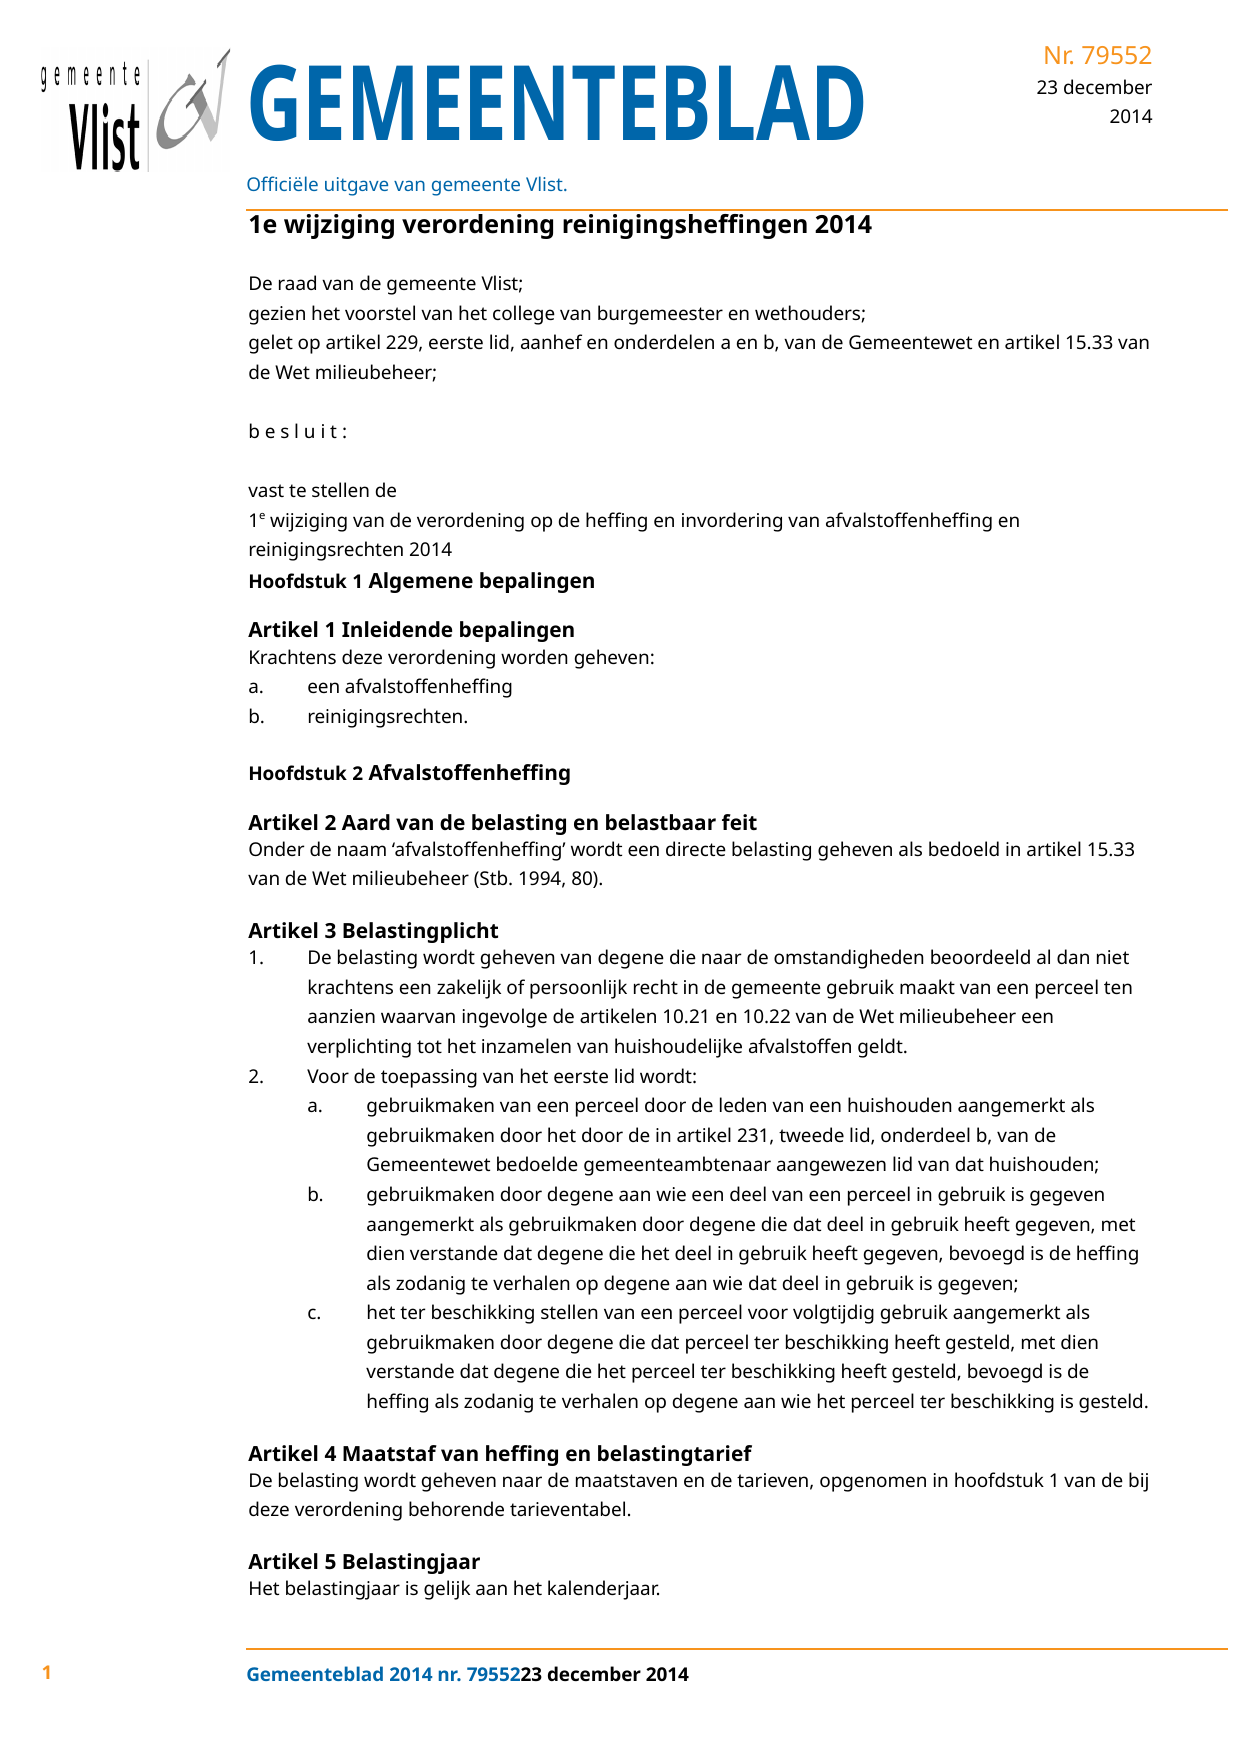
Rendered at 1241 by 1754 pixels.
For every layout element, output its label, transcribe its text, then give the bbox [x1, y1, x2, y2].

list het ter beschikking stellen van een perceel voor volgtijdig gebruik aangemerkt als gebruikmaken door degene die dat perceel ter beschikking heeft gesteld, met dien verstande dat degene die het perceel ter beschikking heeft gesteld, bevoegd is de heffing als zodanig te verhalen op degene aan wie het perceel ter beschikking is gesteld. [307, 1299, 1152, 1414]
list een afvalstoffenheffing [248, 673, 1152, 699]
text Het belastingjaar is gelijk aan het kalenderjaar. [248, 1576, 1152, 1601]
text 1e wijziging verordening reinigingsheffingen 2014 [248, 211, 1152, 241]
text gezien het voorstel van het college van burgemeester en wethouders; [248, 300, 1152, 326]
text Artikel 2 Aard van de belasting en belastbaar feit [248, 808, 1152, 836]
list Voor de toepassing van het eerste lid wordt: [248, 1063, 1152, 1088]
text gelet op artikel 229, eerste lid, aanhef en onderdelen a en b, van de Gemeentewet en artikel 15.33 van de Wet milieubeheer; [248, 329, 1152, 385]
text Artikel 3 Belastingplicht [248, 916, 1152, 944]
text Krachtens deze verordening worden geheven: [248, 644, 1152, 669]
text vast te stellen de [248, 477, 1152, 503]
text Artikel 1 Inleidende bepalingen [248, 615, 1152, 644]
text Artikel 5 Belastingjaar [248, 1547, 1152, 1576]
picture [41, 47, 231, 172]
list gebruikmaken van een perceel door de leden van een huishouden aangemerkt als gebruikmaken door het door de in artikel 231, tweede lid, onderdeel b, van de Gemeentewet bedoelde gemeenteambtenaar aangewezen lid van dat huishouden; [307, 1092, 1152, 1177]
text 1e wijziging van de verordening op de heffing en invordering van afvalstoffenheffing en reinigingsrechten 2014 [248, 507, 1152, 562]
list gebruikmaken door degene aan wie een deel van een perceel in gebruik is gegeven aangemerkt als gebruikmaken door degene die dat deel in gebruik heeft gegeven, met dien verstande dat degene die het deel in gebruik heeft gegeven, bevoegd is de heffing als zodanig te verhalen op degene aan wie dat deel in gebruik is gegeven; [307, 1181, 1152, 1296]
text Hoofdstuk 1 Algemene bepalingen [248, 566, 1152, 594]
text Artikel 4 Maatstaf van heffing en belastingtarief [248, 1439, 1152, 1467]
text b e s l u i t : [248, 418, 1152, 444]
text Onder de naam ‘afvalstoffenheffing’ wordt een directe belasting geheven als bedoeld in artikel 15.33 van de Wet milieubeheer (Stb. 1994, 80). [248, 836, 1152, 891]
list De belasting wordt geheven van degene die naar de omstandigheden beoordeeld al dan niet krachtens een zakelijk of persoonlijk recht in de gemeente gebruik maakt van een perceel ten aanzien waarvan ingevolge de artikelen 10.21 en 10.22 van de Wet milieubeheer een verplichting tot het inzamelen van huishoudelijke afvalstoffen geldt. [248, 944, 1152, 1059]
list reinigingsrechten. [248, 703, 1152, 729]
text De raad van de gemeente Vlist; [248, 270, 1152, 296]
text De belasting wordt geheven naar de maatstaven en de tarieven, opgenomen in hoofdstuk 1 van de bij deze verordening behorende tarieventabel. [248, 1467, 1152, 1522]
text Hoofdstuk 2 Afvalstoffenheffing [248, 758, 1152, 787]
